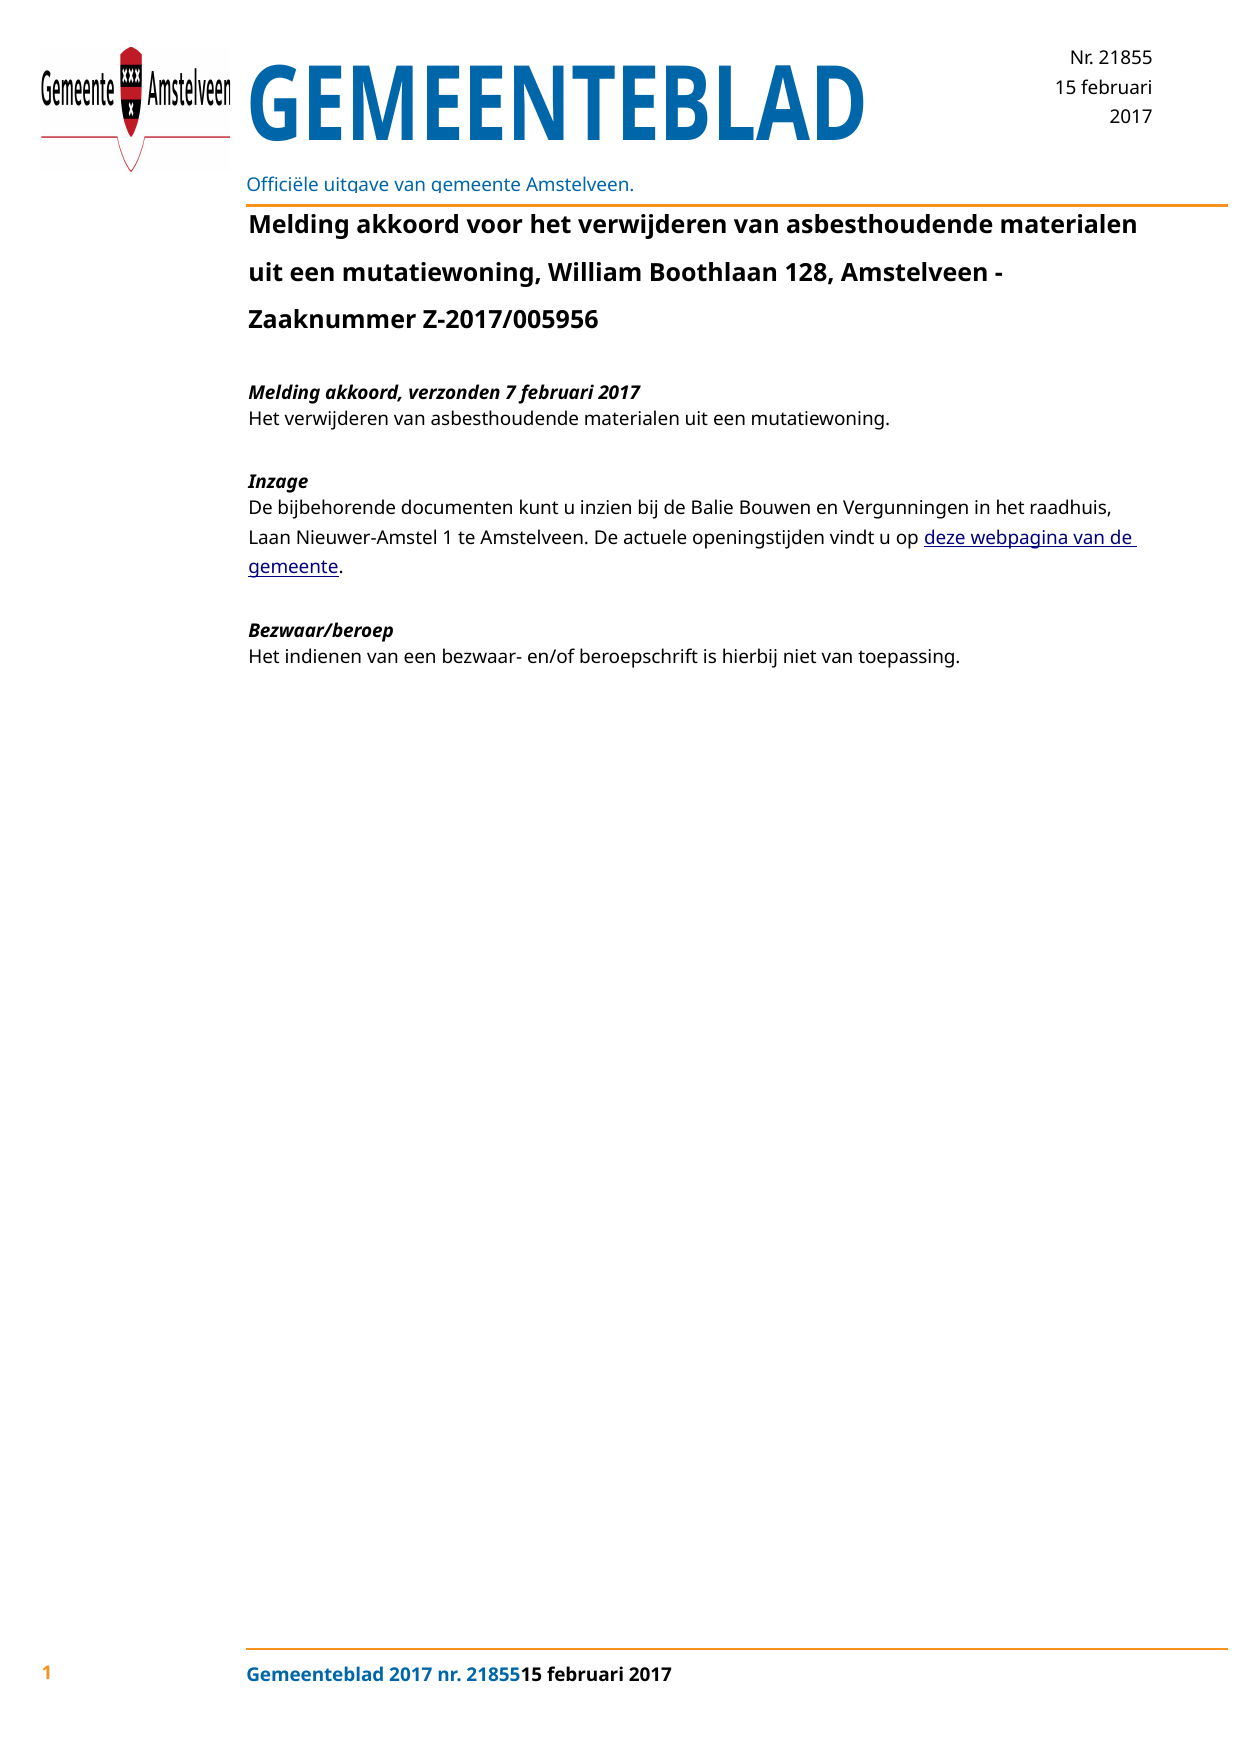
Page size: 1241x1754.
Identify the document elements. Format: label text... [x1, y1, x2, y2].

text Het indienen van een bezwaar- en/of beroepschrift is hierbij niet van toepassing. [248, 643, 1152, 669]
text Melding akkoord voor het verwijderen van asbesthoudende materialen uit een mutatiewoning, William Boothlaan 128, Amstelveen - Zaaknummer Z-2017/005956 [248, 207, 1152, 336]
text Het verwijderen van asbesthoudende materialen uit een mutatiewoning. [248, 405, 1152, 431]
picture [41, 47, 231, 172]
text Bezwaar/beroep [248, 618, 1152, 643]
text Inzage [248, 469, 1152, 494]
text De bijbehorende documenten kunt u inzien bij de Balie Bouwen en Vergunningen in het raadhuis, Laan Nieuwer-Amstel 1 te Amstelveen. De actuele openingstijden vindt u op deze webpagina van de gemeente. [248, 494, 1152, 579]
text Melding akkoord, verzonden 7 februari 2017 [248, 379, 1152, 405]
